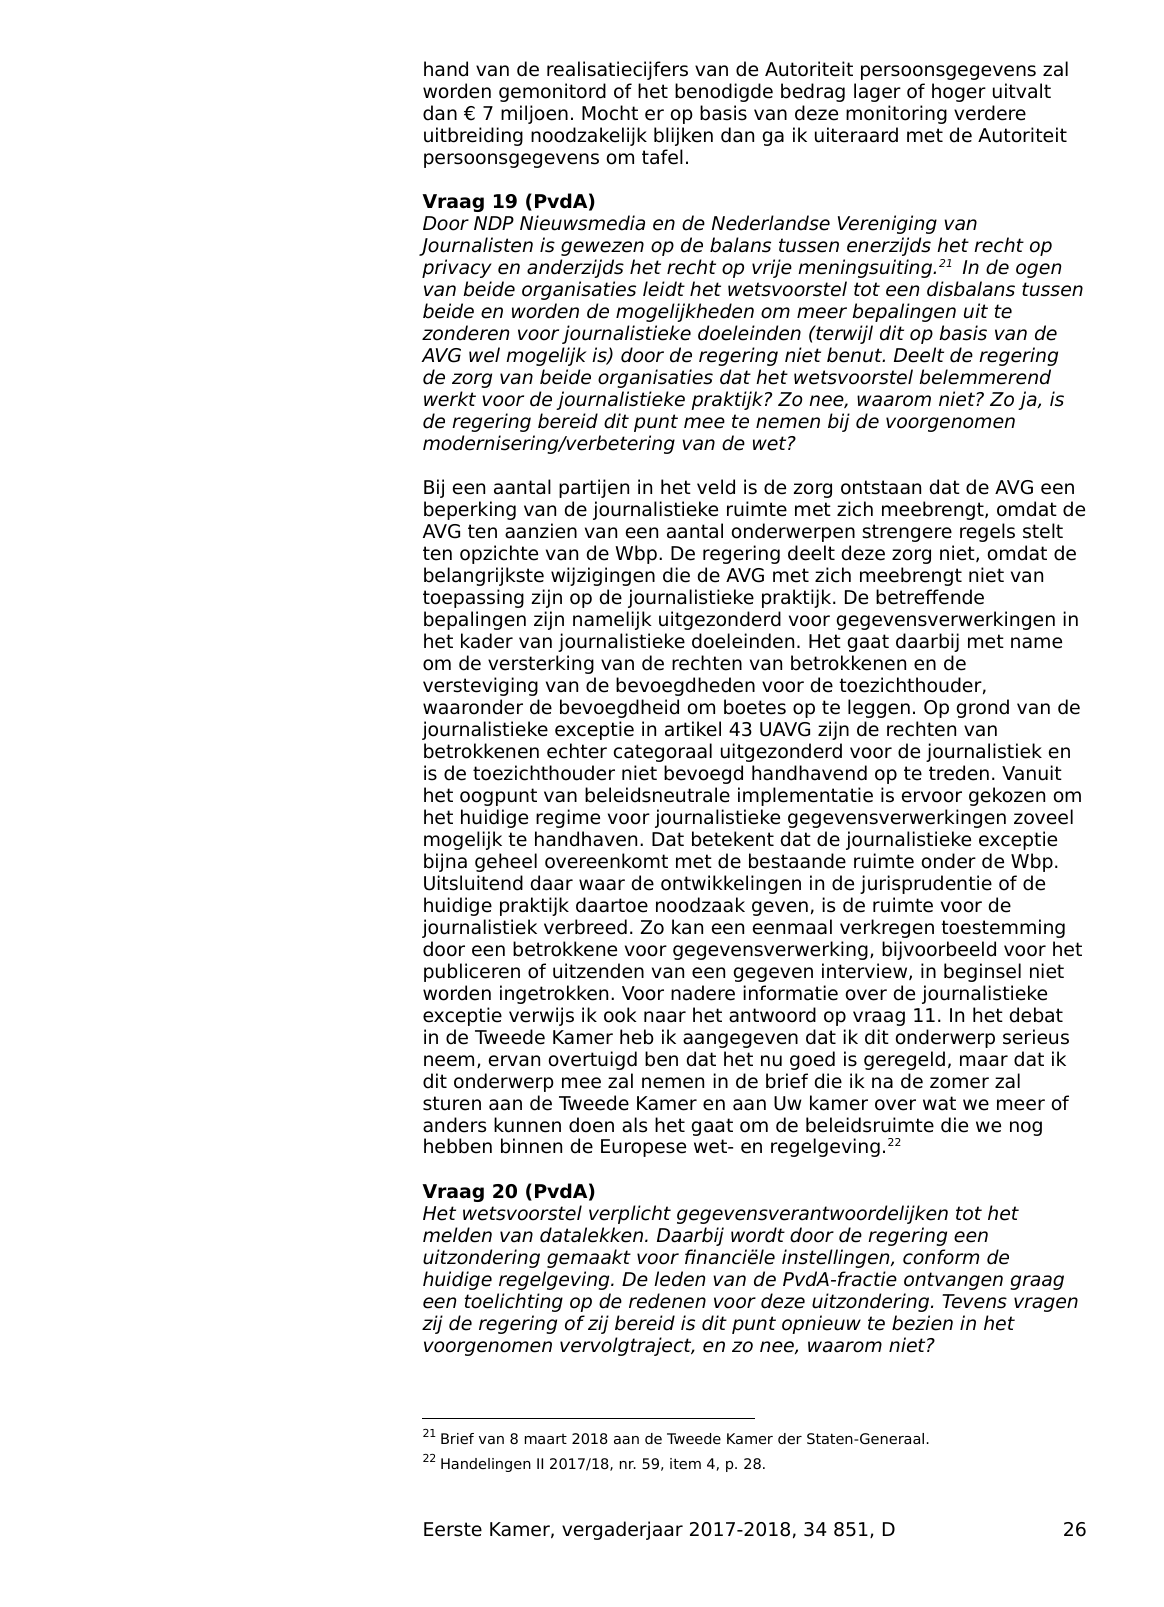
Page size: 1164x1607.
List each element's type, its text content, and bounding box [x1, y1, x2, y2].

text Handelingen II 2017/18, nr. 59, item 4, p. 28. [422, 1452, 1087, 1474]
text Vraag 20 (PvdA) [422, 1181, 1087, 1203]
text Door NDP Nieuwsmedia en de Nederlandse Vereniging van Journalisten is gewezen op de balans tussen enerzijds het recht op privacy en anderzijds het recht op vrije meningsuiting. In de ogen van beide organisaties leidt het wetsvoorstel tot een disbalans tussen beide en worden de mogelijkheden om meer bepalingen uit te zonderen voor journalistieke doeleinden (terwijl dit op basis van de AVG wel mogelijk is) door de regering niet benut. Deelt de regering de zorg van beide organisaties dat het wetsvoorstel belemmerend werkt voor de journalistieke praktijk? Zo nee, waarom niet? Zo ja, is de regering bereid dit punt mee te nemen bij de voorgenomen modernisering/verbetering van de wet? [422, 213, 1087, 455]
text hand van de realisatiecijfers van de Autoriteit persoonsgegevens zal worden gemonitord of het benodigde bedrag lager of hoger uitvalt dan € 7 miljoen. Mocht er op basis van deze monitoring verdere uitbreiding noodzakelijk blijken dan ga ik uiteraard met de Autoriteit persoonsgegevens om tafel. [422, 59, 1087, 169]
text Vraag 19 (PvdA) [422, 191, 1087, 213]
text Bij een aantal partijen in het veld is de zorg ontstaan dat de AVG een beperking van de journalistieke ruimte met zich meebrengt, omdat de AVG ten aanzien van een aantal onderwerpen strengere regels stelt ten opzichte van de Wbp. De regering deelt deze zorg niet, omdat de belangrijkste wijzigingen die de AVG met zich meebrengt niet van toepassing zijn op de journalistieke praktijk. De betreffende bepalingen zijn namelijk uitgezonderd voor gegevensverwerkingen in het kader van journalistieke doeleinden. Het gaat daarbij met name om de versterking van de rechten van betrokkenen en de versteviging van de bevoegdheden voor de toezichthouder, waaronder de bevoegdheid om boetes op te leggen. Op grond van de journalistieke exceptie in artikel 43 UAVG zijn de rechten van betrokkenen echter categoraal uitgezonderd voor de journalistiek en is de toezichthouder niet bevoegd handhavend op te treden. Vanuit het oogpunt van beleidsneutrale implementatie is ervoor gekozen om het huidige regime voor journalistieke gegevensverwerkingen zoveel mogelijk te handhaven. Dat betekent dat de journalistieke exceptie bijna geheel overeenkomt met de bestaande ruimte onder de Wbp. Uitsluitend daar waar de ontwikkelingen in de jurisprudentie of de huidige praktijk daartoe noodzaak geven, is de ruimte voor de journalistiek verbreed. Zo kan een eenmaal verkregen toestemming door een betrokkene voor gegevensverwerking, bijvoorbeeld voor het publiceren of uitzenden van een gegeven interview, in beginsel niet worden ingetrokken. Voor nadere informatie over de journalistieke exceptie verwijs ik ook naar het antwoord op vraag 11. In het debat in de Tweede Kamer heb ik aangegeven dat ik dit onderwerp serieus neem, ervan overtuigd ben dat het nu goed is geregeld, maar dat ik dit onderwerp mee zal nemen in de brief die ik na de zomer zal sturen aan de Tweede Kamer en aan Uw kamer over wat we meer of anders kunnen doen als het gaat om de beleidsruimte die we nog hebben binnen de Europese wet- en regelgeving. [422, 477, 1087, 1158]
text Brief van 8 maart 2018 aan de Tweede Kamer der Staten-Generaal. [422, 1427, 1087, 1449]
text Het wetsvoorstel verplicht gegevensverantwoordelijken tot het melden van datalekken. Daarbij wordt door de regering een uitzondering gemaakt voor financiële instellingen, conform de huidige regelgeving. De leden van de PvdA-fractie ontvangen graag een toelichting op de redenen voor deze uitzondering. Tevens vragen zij de regering of zij bereid is dit punt opnieuw te bezien in het voorgenomen vervolgtraject, en zo nee, waarom niet? [422, 1203, 1087, 1356]
